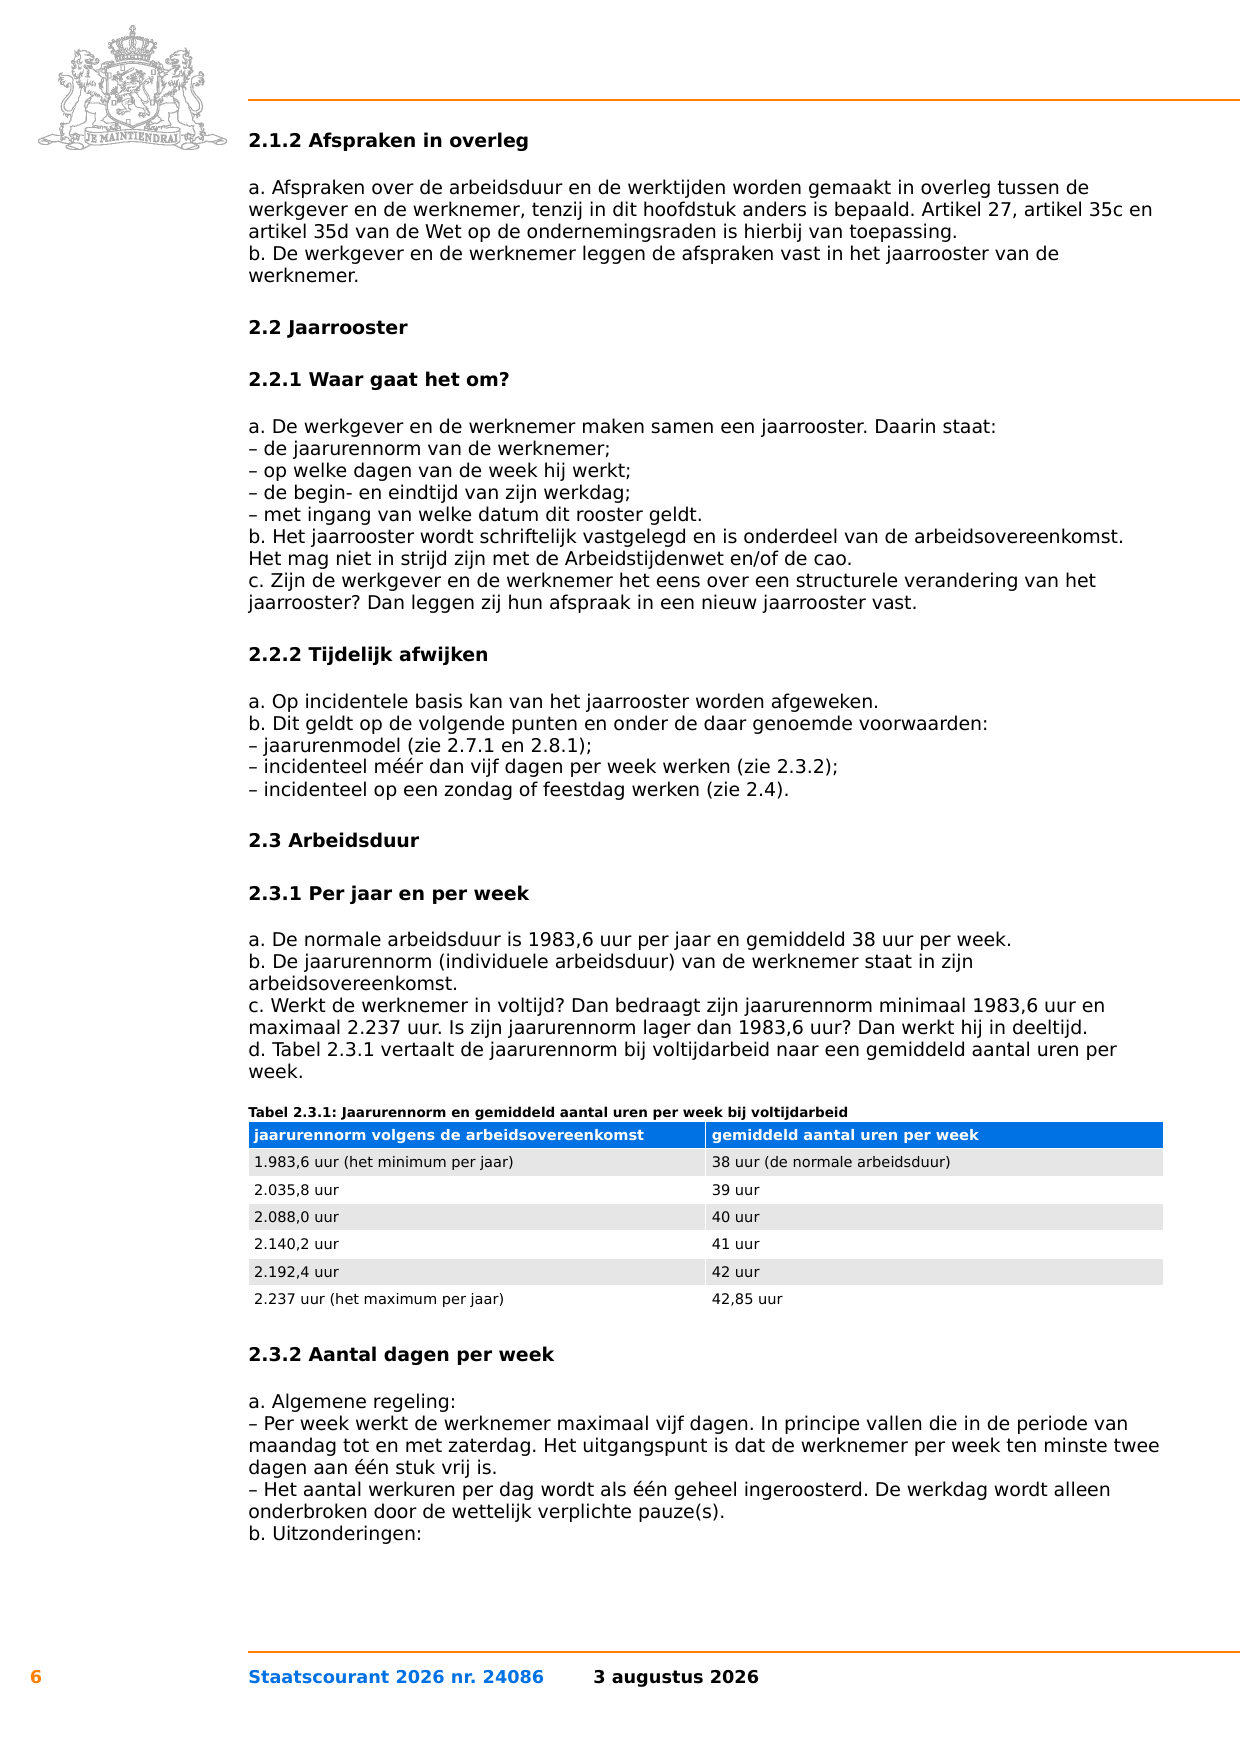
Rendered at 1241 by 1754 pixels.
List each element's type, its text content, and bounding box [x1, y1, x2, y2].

text a. Op incidentele basis kan van het jaarrooster worden afgeweken. [248, 691, 1163, 712]
table_cell 2.140,2 uur [249, 1231, 705, 1258]
subtitle 2.3.2 Aantal dagen per week [248, 1344, 1163, 1366]
text b. Dit geldt op de volgende punten en onder de daar genoemde voorwaarden: [248, 712, 1163, 734]
table_cell jaarurennorm volgens de arbeidsovereenkomst [249, 1122, 705, 1148]
table_cell 42 uur [706, 1259, 1163, 1285]
table_cell 39 uur [706, 1177, 1163, 1203]
text a. De werkgever en de werknemer maken samen een jaarrooster. Daarin staat: [248, 416, 1163, 438]
text – incidenteel op een zondag of feestdag werken (zie 2.4). [248, 778, 1163, 800]
subtitle 2.1.2 Afspraken in overleg [248, 130, 1163, 152]
text c. Werkt de werknemer in voltijd? Dan bedraagt zijn jaarurennorm minimaal 1983,6 uur en maximaal 2.237 uur. Is zijn jaarurennorm lager dan 1983,6 uur? Dan werkt hij in deeltijd. [248, 995, 1163, 1039]
table_cell 2.237 uur (het maximum per jaar) [249, 1286, 705, 1313]
text a. De normale arbeidsduur is 1983,6 uur per jaar en gemiddeld 38 uur per week. [248, 929, 1163, 951]
table_cell 2.035,8 uur [249, 1177, 705, 1203]
table_cell gemiddeld aantal uren per week [706, 1122, 1163, 1148]
text – op welke dagen van de week hij werkt; [248, 460, 1163, 482]
table_cell 40 uur [706, 1204, 1163, 1230]
text b. De jaarurennorm (individuele arbeidsduur) van de werknemer staat in zijn arbeidsovereenkomst. [248, 951, 1163, 995]
table_cell 41 uur [706, 1231, 1163, 1258]
text a. Algemene regeling: [248, 1391, 1163, 1413]
text – met ingang van welke datum dit rooster geldt. [248, 504, 1163, 526]
text b. Het jaarrooster wordt schriftelijk vastgelegd en is onderdeel van de arbeidsovereenkomst. Het mag niet in strijd zijn met de Arbeidstijdenwet en/of de cao. [248, 526, 1163, 569]
text – jaarurenmodel (zie 2.7.1 en 2.8.1); [248, 734, 1163, 756]
text c. Zijn de werkgever en de werknemer het eens over een structurele verandering van het jaarrooster? Dan leggen zij hun afspraak in een nieuw jaarrooster vast. [248, 569, 1163, 613]
text – de jaarurennorm van de werknemer; [248, 438, 1163, 460]
table_cell 1.983,6 uur (het minimum per jaar) [249, 1149, 705, 1176]
subtitle 2.2.1 Waar gaat het om? [248, 369, 1163, 391]
text – Per week werkt de werknemer maximaal vijf dagen. In principe vallen die in de periode van maandag tot en met zaterdag. Het uitgangspunt is dat de werknemer per week ten minste twee dagen aan één stuk vrij is. [248, 1413, 1163, 1478]
subtitle 2.3.1 Per jaar en per week [248, 882, 1163, 904]
table_cell 42,85 uur [706, 1286, 1163, 1313]
text b. De werkgever en de werknemer leggen de afspraken vast in het jaarrooster van de werknemer. [248, 243, 1163, 287]
text b. Uitzonderingen: [248, 1522, 1163, 1544]
table_cell 2.192,4 uur [249, 1259, 705, 1285]
picture [38, 25, 227, 150]
text – Het aantal werkuren per dag wordt als één geheel ingeroosterd. De werkdag wordt alleen onderbroken door de wettelijk verplichte pauze(s). [248, 1478, 1163, 1522]
text – de begin- en eindtijd van zijn werkdag; [248, 482, 1163, 504]
table_cell 38 uur (de normale arbeidsduur) [706, 1149, 1163, 1176]
text – incidenteel méér dan vijf dagen per week werken (zie 2.3.2); [248, 756, 1163, 778]
table_cell 2.088,0 uur [249, 1204, 705, 1230]
subtitle 2.2.2 Tijdelijk afwijken [248, 643, 1163, 666]
subtitle 2.3 Arbeidsduur [248, 830, 1163, 852]
text a. Afspraken over de arbeidsduur en de werktijden worden gemaakt in overleg tussen de werkgever en de werknemer, tenzij in dit hoofdstuk anders is bepaald. Artikel 27, artikel 35c en artikel 35d van de Wet op de ondernemingsraden is hierbij van toepassing. [248, 177, 1163, 243]
text d. Tabel 2.3.1 vertaalt de jaarurennorm bij voltijdarbeid naar een gemiddeld aantal uren per week. [248, 1039, 1163, 1083]
table_header Tabel 2.3.1: Jaarurennorm en gemiddeld aantal uren per week bij voltijdarbeid [248, 1105, 1163, 1121]
subtitle 2.2 Jaarrooster [248, 317, 1163, 339]
